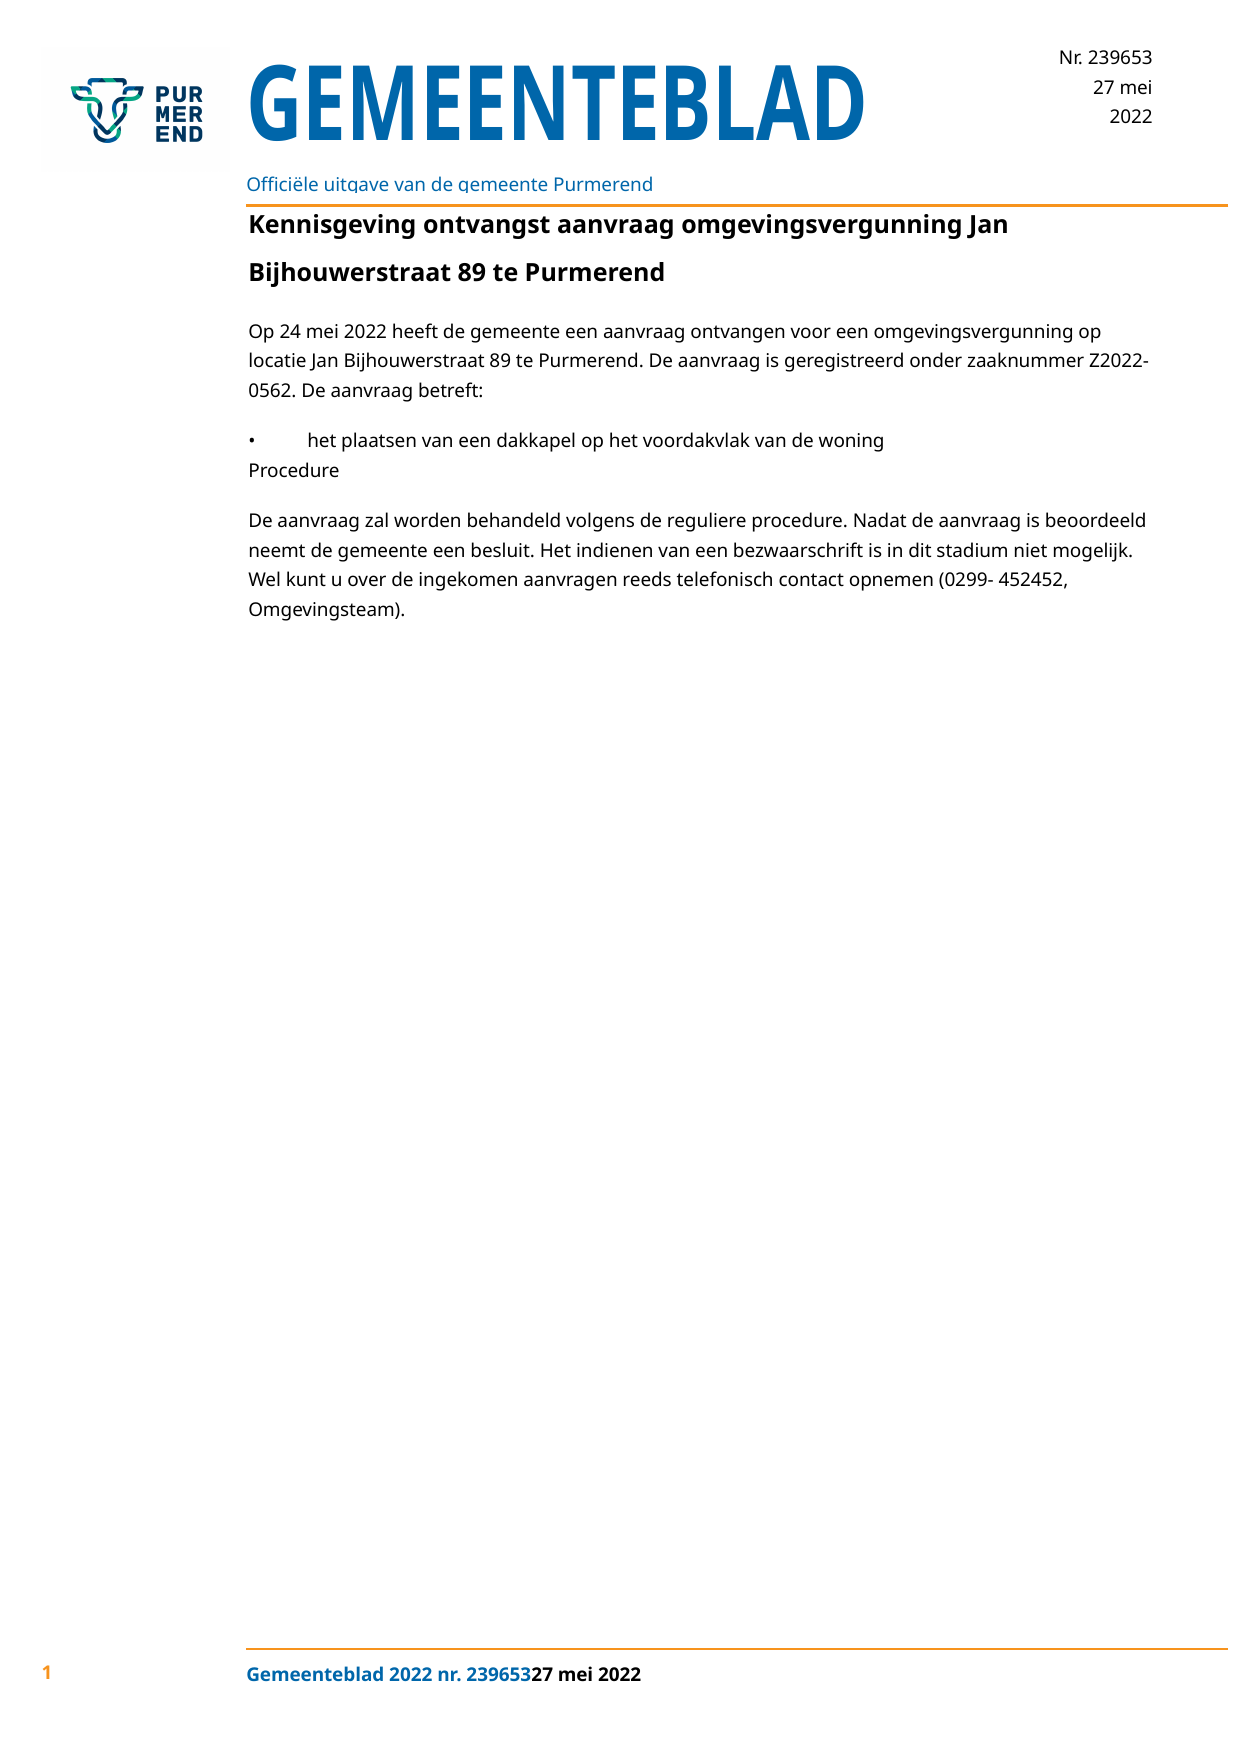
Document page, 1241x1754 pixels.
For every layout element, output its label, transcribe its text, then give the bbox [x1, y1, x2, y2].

picture [41, 47, 231, 172]
text De aanvraag zal worden behandeld volgens de reguliere procedure. Nadat de aanvraag is beoordeeld neemt de gemeente een besluit. Het indienen van een bezwaarschrift is in dit stadium niet mogelijk. Wel kunt u over de ingekomen aanvragen reeds telefonisch contact opnemen (0299- 452452, Omgevingsteam). [248, 507, 1152, 622]
text Procedure [248, 457, 1152, 483]
text Op 24 mei 2022 heeft de gemeente een aanvraag ontvangen voor een omgevingsvergunning op locatie Jan Bijhouwerstraat 89 te Purmerend. De aanvraag is geregistreerd onder zaaknummer Z2022-0562. De aanvraag betreft: [248, 318, 1152, 403]
text Kennisgeving ontvangst aanvraag omgevingsvergunning Jan Bijhouwerstraat 89 te Purmerend [248, 207, 1152, 288]
list het plaatsen van een dakkapel op het voordakvlak van de woning [248, 427, 1152, 453]
